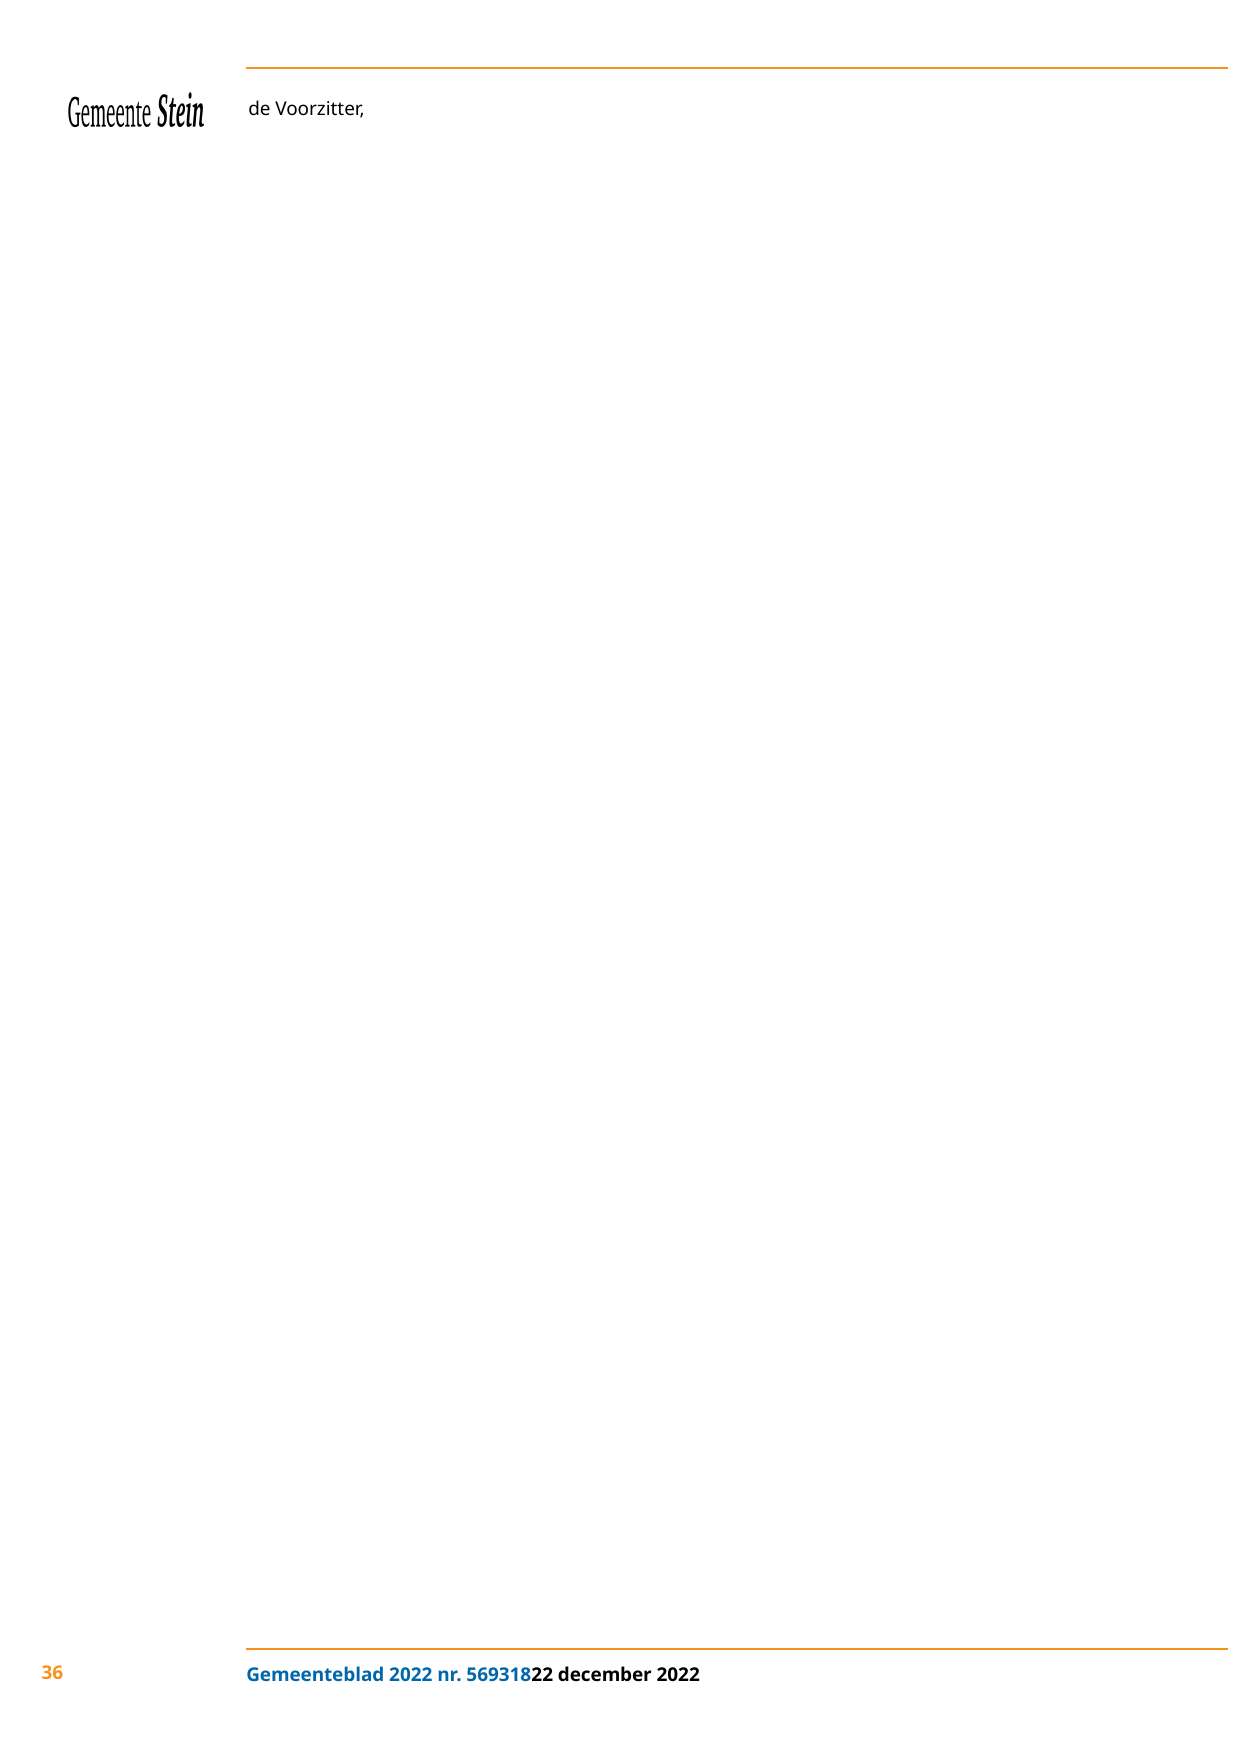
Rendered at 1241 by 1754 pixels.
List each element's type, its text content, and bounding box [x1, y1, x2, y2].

text de Voorzitter, [248, 95, 1152, 121]
picture [41, 47, 231, 172]
